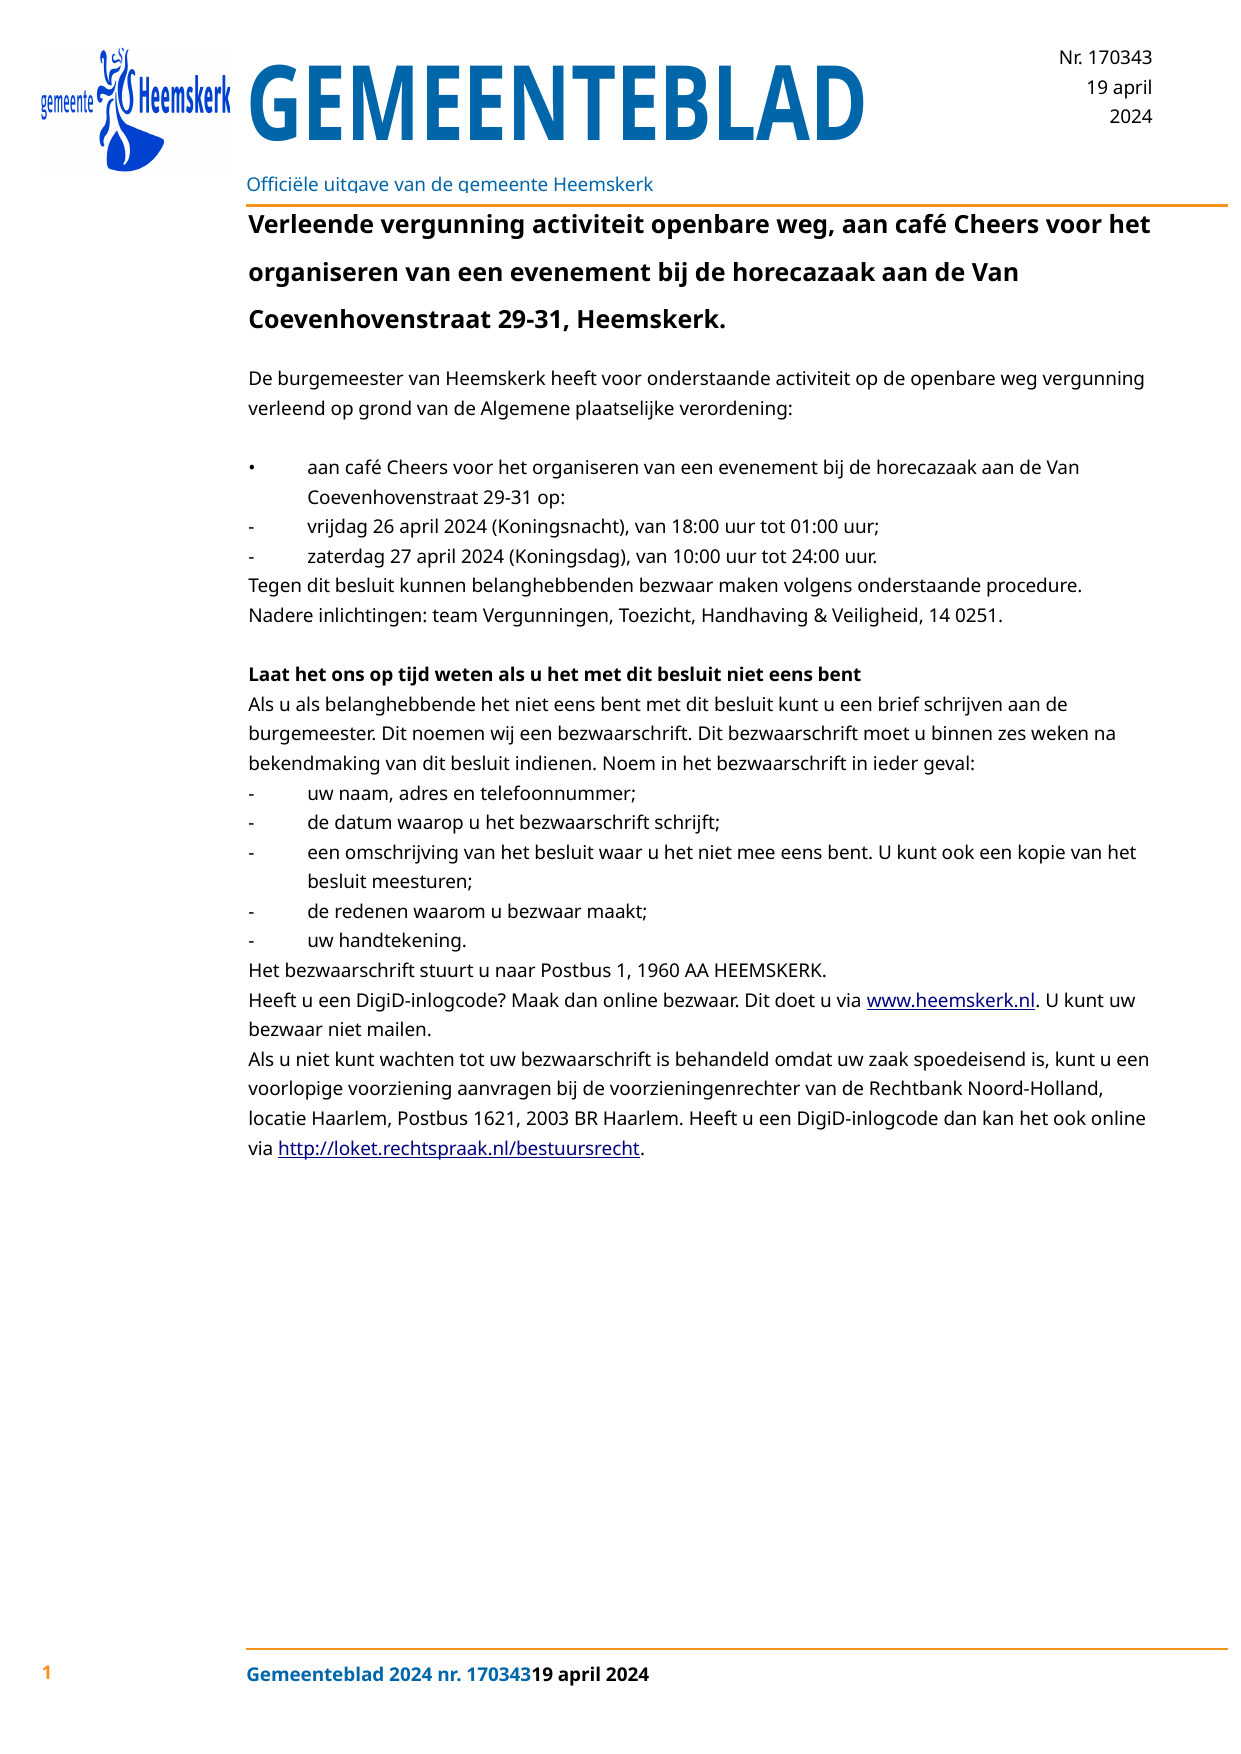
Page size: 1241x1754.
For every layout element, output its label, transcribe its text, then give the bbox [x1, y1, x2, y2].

list de redenen waarom u bezwaar maakt; [248, 898, 1152, 924]
list uw handtekening. [248, 928, 1152, 953]
text Het bezwaarschrift stuurt u naar Postbus 1, 1960 AA HEEMSKERK. [248, 957, 1152, 983]
text De burgemeester van Heemskerk heeft voor onderstaande activiteit op de openbare weg vergunning verleend op grond van de Algemene plaatselijke verordening: [248, 366, 1152, 421]
text Tegen dit besluit kunnen belanghebbenden bezwaar maken volgens onderstaande procedure. Nadere inlichtingen: team Vergunningen, Toezicht, Handhaving & Veiligheid, 14 0251. [248, 573, 1152, 628]
text Als u als belanghebbende het niet eens bent met dit besluit kunt u een brief schrijven aan de burgemeester. Dit noemen wij een bezwaarschrift. Dit bezwaarschrift moet u binnen zes weken na bekendmaking van dit besluit indienen. Noem in het bezwaarschrift in ieder geval: [248, 691, 1152, 776]
text Als u niet kunt wachten tot uw bezwaarschrift is behandeld omdat uw zaak spoedeisend is, kunt u een voorlopige voorziening aanvragen bij de voorzieningenrechter van de Rechtbank Noord-Holland, locatie Haarlem, Postbus 1621, 2003 BR Haarlem. Heeft u een DigiD-inlogcode dan kan het ook online via http://loket.rechtspraak.nl/bestuursrecht. [248, 1046, 1152, 1160]
list een omschrijving van het besluit waar u het niet mee eens bent. U kunt ook een kopie van het besluit meesturen; [248, 839, 1152, 894]
list de datum waarop u het bezwaarschrift schrijft; [248, 809, 1152, 835]
picture [41, 47, 231, 172]
text Heeft u een DigiD-inlogcode? Maak dan online bezwaar. Dit doet u via www.heemskerk.nl. U kunt uw bezwaar niet mailen. [248, 987, 1152, 1042]
list aan café Cheers voor het organiseren van een evenement bij de horecazaak aan de Van Coevenhovenstraat 29-31 op: [248, 454, 1152, 509]
list uw naam, adres en telefoonnummer; [248, 780, 1152, 805]
list vrijdag 26 april 2024 (Koningsnacht), van 18:00 uur tot 01:00 uur; [248, 513, 1152, 539]
list zaterdag 27 april 2024 (Koningsdag), van 10:00 uur tot 24:00 uur. [248, 543, 1152, 569]
text Laat het ons op tijd weten als u het met dit besluit niet eens bent [248, 661, 1152, 687]
text Verleende vergunning activiteit openbare weg, aan café Cheers voor het organiseren van een evenement bij de horecazaak aan de Van Coevenhovenstraat 29-31, Heemskerk. [248, 207, 1152, 336]
